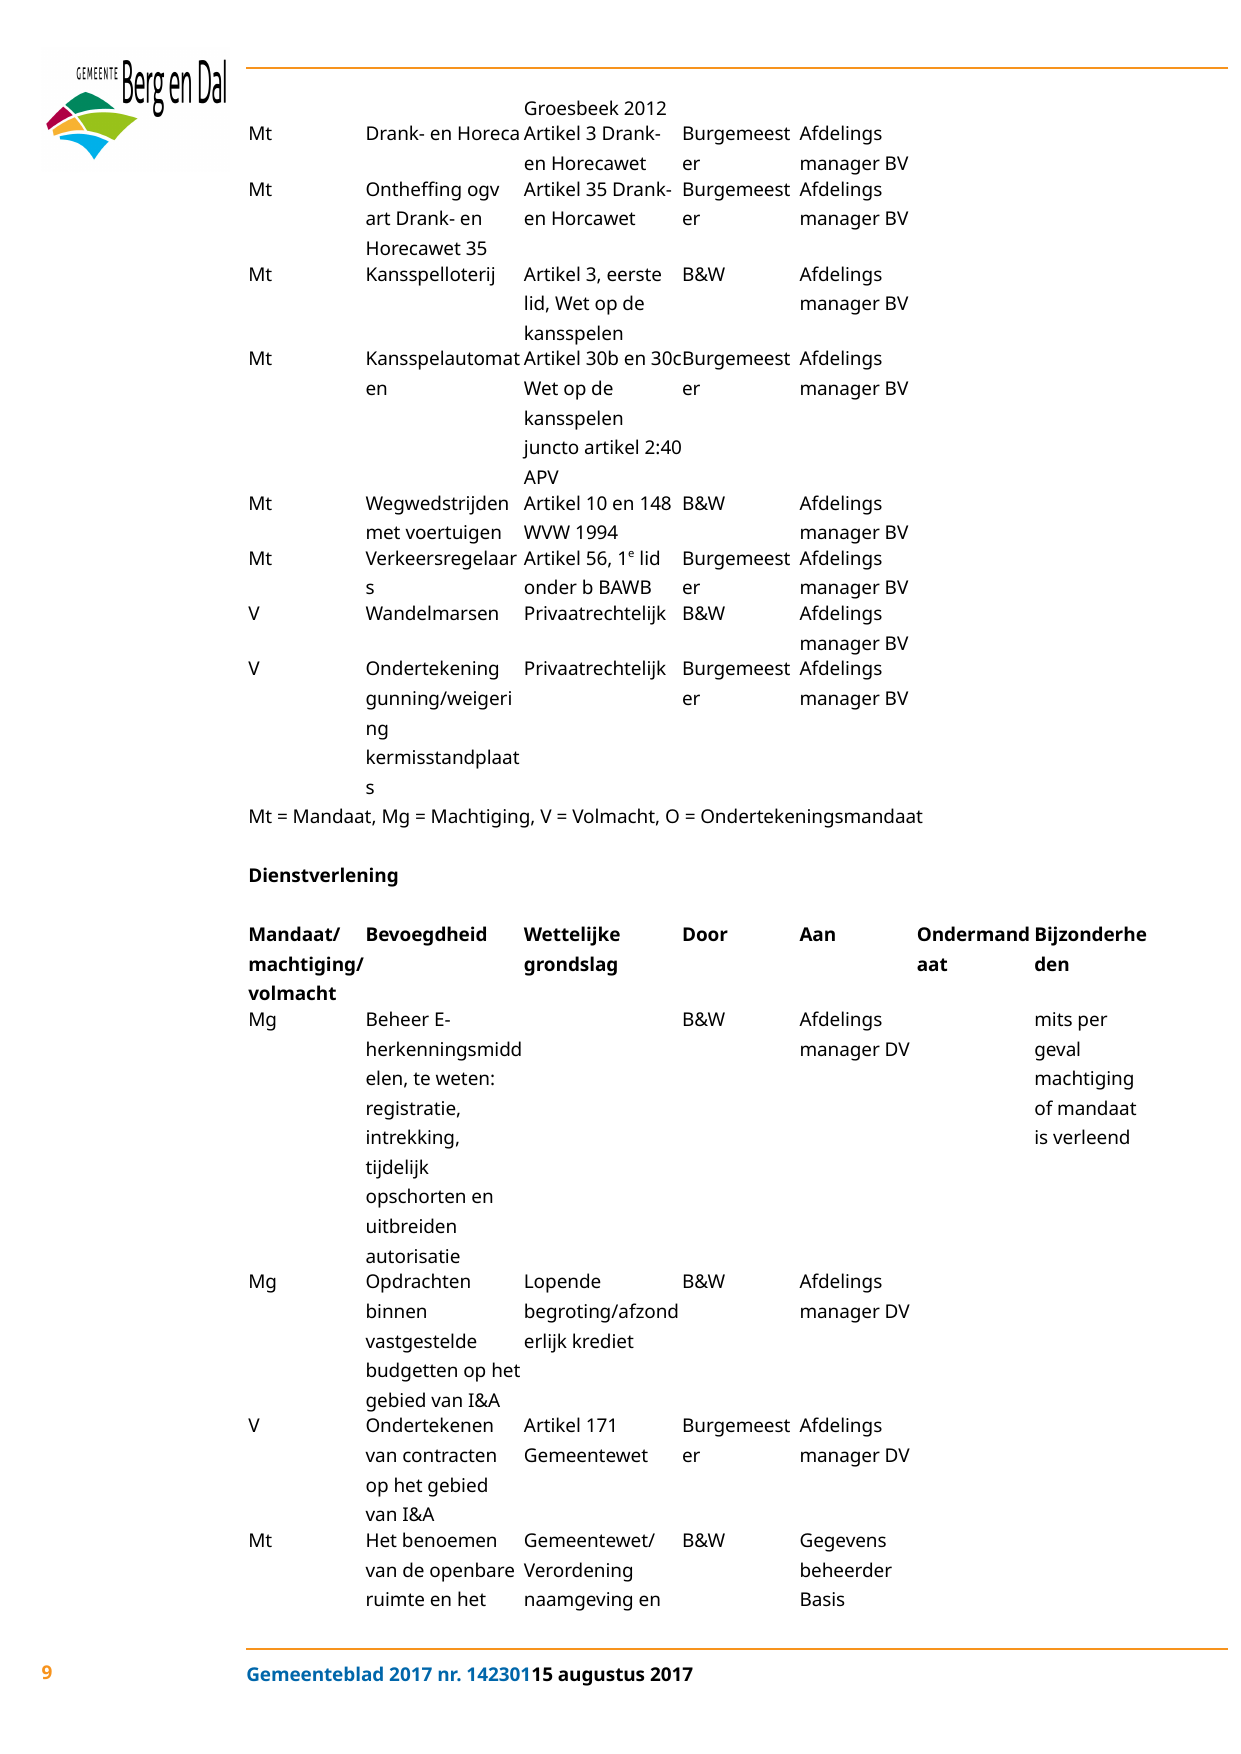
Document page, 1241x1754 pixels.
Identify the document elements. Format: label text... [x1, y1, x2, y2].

table_cell Drank- en Horeca [365, 121, 524, 176]
table_cell Mt [248, 121, 365, 176]
table_cell Artikel 3, eerste lid, Wet op de kansspelen [524, 261, 682, 346]
table_cell [1034, 545, 1152, 600]
table_cell [917, 261, 1034, 346]
table_cell Mg [248, 1269, 365, 1413]
table_cell Privaatrechtelijk [524, 656, 682, 800]
table_cell Burgemeester [682, 176, 799, 261]
table_cell [1034, 600, 1152, 656]
table_cell Mt [248, 1527, 365, 1612]
table_cell Mt [248, 261, 365, 346]
table_cell Artikel 10 en 148 WVW 1994 [524, 490, 682, 545]
table_cell Opdrachten binnen vastgestelde budgetten op het gebied van I&A [365, 1269, 524, 1413]
table_cell [917, 1413, 1034, 1527]
table_cell [1034, 261, 1152, 346]
table_cell Het benoemen van de openbare ruimte en het [365, 1527, 524, 1612]
table_cell Groesbeek 2012 [524, 95, 682, 121]
table_cell Privaatrechtelijk [524, 600, 682, 656]
table_cell Ondertekening gunning/weigering kermisstandplaats [365, 656, 524, 800]
table_cell [1034, 1527, 1152, 1612]
table_cell Afdelings manager BV [799, 600, 917, 656]
table_cell [1034, 1413, 1152, 1527]
table_cell Afdelings manager DV [799, 1269, 917, 1413]
table_cell Afdelings manager BV [799, 346, 917, 490]
picture [41, 47, 231, 172]
table_cell [365, 95, 524, 121]
table_cell [1034, 1269, 1152, 1413]
table_cell Gemeentewet/Verordening naamgeving en [524, 1527, 682, 1612]
table_cell [917, 1527, 1034, 1612]
table_cell [917, 1006, 1034, 1269]
table_cell [1034, 656, 1152, 800]
table_cell Kansspelloterij [365, 261, 524, 346]
table_cell [917, 121, 1034, 176]
table_cell V [248, 1413, 365, 1527]
table_cell [917, 656, 1034, 800]
table_cell Beheer E-herkenningsmiddelen, te weten: registratie, intrekking, tijdelijk opschorten en uitbreiden autorisatie [365, 1006, 524, 1269]
table_cell Lopende begroting/afzonderlijk krediet [524, 1269, 682, 1413]
table_cell Artikel 171 Gemeentewet [524, 1413, 682, 1527]
table_cell [1034, 95, 1152, 121]
table_cell B&W [682, 1527, 799, 1612]
table_header Aan [799, 921, 917, 1006]
table_cell [917, 1269, 1034, 1413]
table_cell Burgemeester [682, 121, 799, 176]
table_cell Mt [248, 545, 365, 600]
table_cell Mt [248, 176, 365, 261]
table_cell Afdelings manager BV [799, 656, 917, 800]
table_cell [917, 600, 1034, 656]
table_cell Burgemeester [682, 656, 799, 800]
table_cell Mt [248, 346, 365, 490]
table_cell V [248, 600, 365, 656]
table_cell [1034, 346, 1152, 490]
table_cell Mt [248, 490, 365, 545]
table_cell [917, 490, 1034, 545]
table_cell Burgemeester [682, 545, 799, 600]
table_header Bevoegdheid [365, 921, 524, 1006]
table_cell Afdelings manager BV [799, 176, 917, 261]
table_cell [682, 95, 799, 121]
table_cell [917, 176, 1034, 261]
table_header Bijzonderheden [1034, 921, 1152, 1006]
table_cell Gegevens beheerder Basis [799, 1527, 917, 1612]
table_cell B&W [682, 261, 799, 346]
table_cell [248, 95, 365, 121]
table_cell Afdelings manager BV [799, 261, 917, 346]
table_cell mits per geval machtiging of mandaat is verleend [1034, 1006, 1152, 1269]
table_cell B&W [682, 600, 799, 656]
table_cell Wandelmarsen [365, 600, 524, 656]
table_cell Mg [248, 1006, 365, 1269]
text Mt = Mandaat, Mg = Machtiging, V = Volmacht, O = Ondertekeningsmandaat [248, 803, 1152, 829]
table_cell [1034, 121, 1152, 176]
table_cell [1034, 490, 1152, 545]
table_header Mandaat/ machtiging/ volmacht [248, 921, 365, 1006]
table_cell Artikel 3 Drank- en Horecawet [524, 121, 682, 176]
table_cell Afdelings manager BV [799, 490, 917, 545]
table_header Wettelijke grondslag [524, 921, 682, 1006]
table_cell Afdelings manager BV [799, 545, 917, 600]
table_cell [917, 545, 1034, 600]
table_cell Artikel 35 Drank- en Horcawet [524, 176, 682, 261]
table_cell V [248, 656, 365, 800]
table_cell Afdelings manager DV [799, 1006, 917, 1269]
table_cell Artikel 30b en 30c Wet op de kansspelen juncto artikel 2:40 APV [524, 346, 682, 490]
table_cell Burgemeester [682, 346, 799, 490]
table_cell Afdelings manager BV [799, 121, 917, 176]
table_cell [524, 1006, 682, 1269]
table_cell [917, 346, 1034, 490]
table_header Ondermandaat [917, 921, 1034, 1006]
table_cell Artikel 56, 1e lid onder b BAWB [524, 545, 682, 600]
table_cell Ondertekenen van contracten op het gebied van I&A [365, 1413, 524, 1527]
table_cell B&W [682, 490, 799, 545]
table_cell Verkeersregelaars [365, 545, 524, 600]
table_cell Wegwedstrijden met voertuigen [365, 490, 524, 545]
table_cell Kansspelautomaten [365, 346, 524, 490]
text Dienstverlening [248, 862, 1152, 888]
table_cell B&W [682, 1269, 799, 1413]
table_cell Ontheffing ogv art Drank- en Horecawet 35 [365, 176, 524, 261]
table_cell [799, 95, 917, 121]
table_cell [1034, 176, 1152, 261]
table_cell B&W [682, 1006, 799, 1269]
table_header Door [682, 921, 799, 1006]
table_cell Afdelings manager DV [799, 1413, 917, 1527]
table_cell [917, 95, 1034, 121]
table_cell Burgemeester [682, 1413, 799, 1527]
